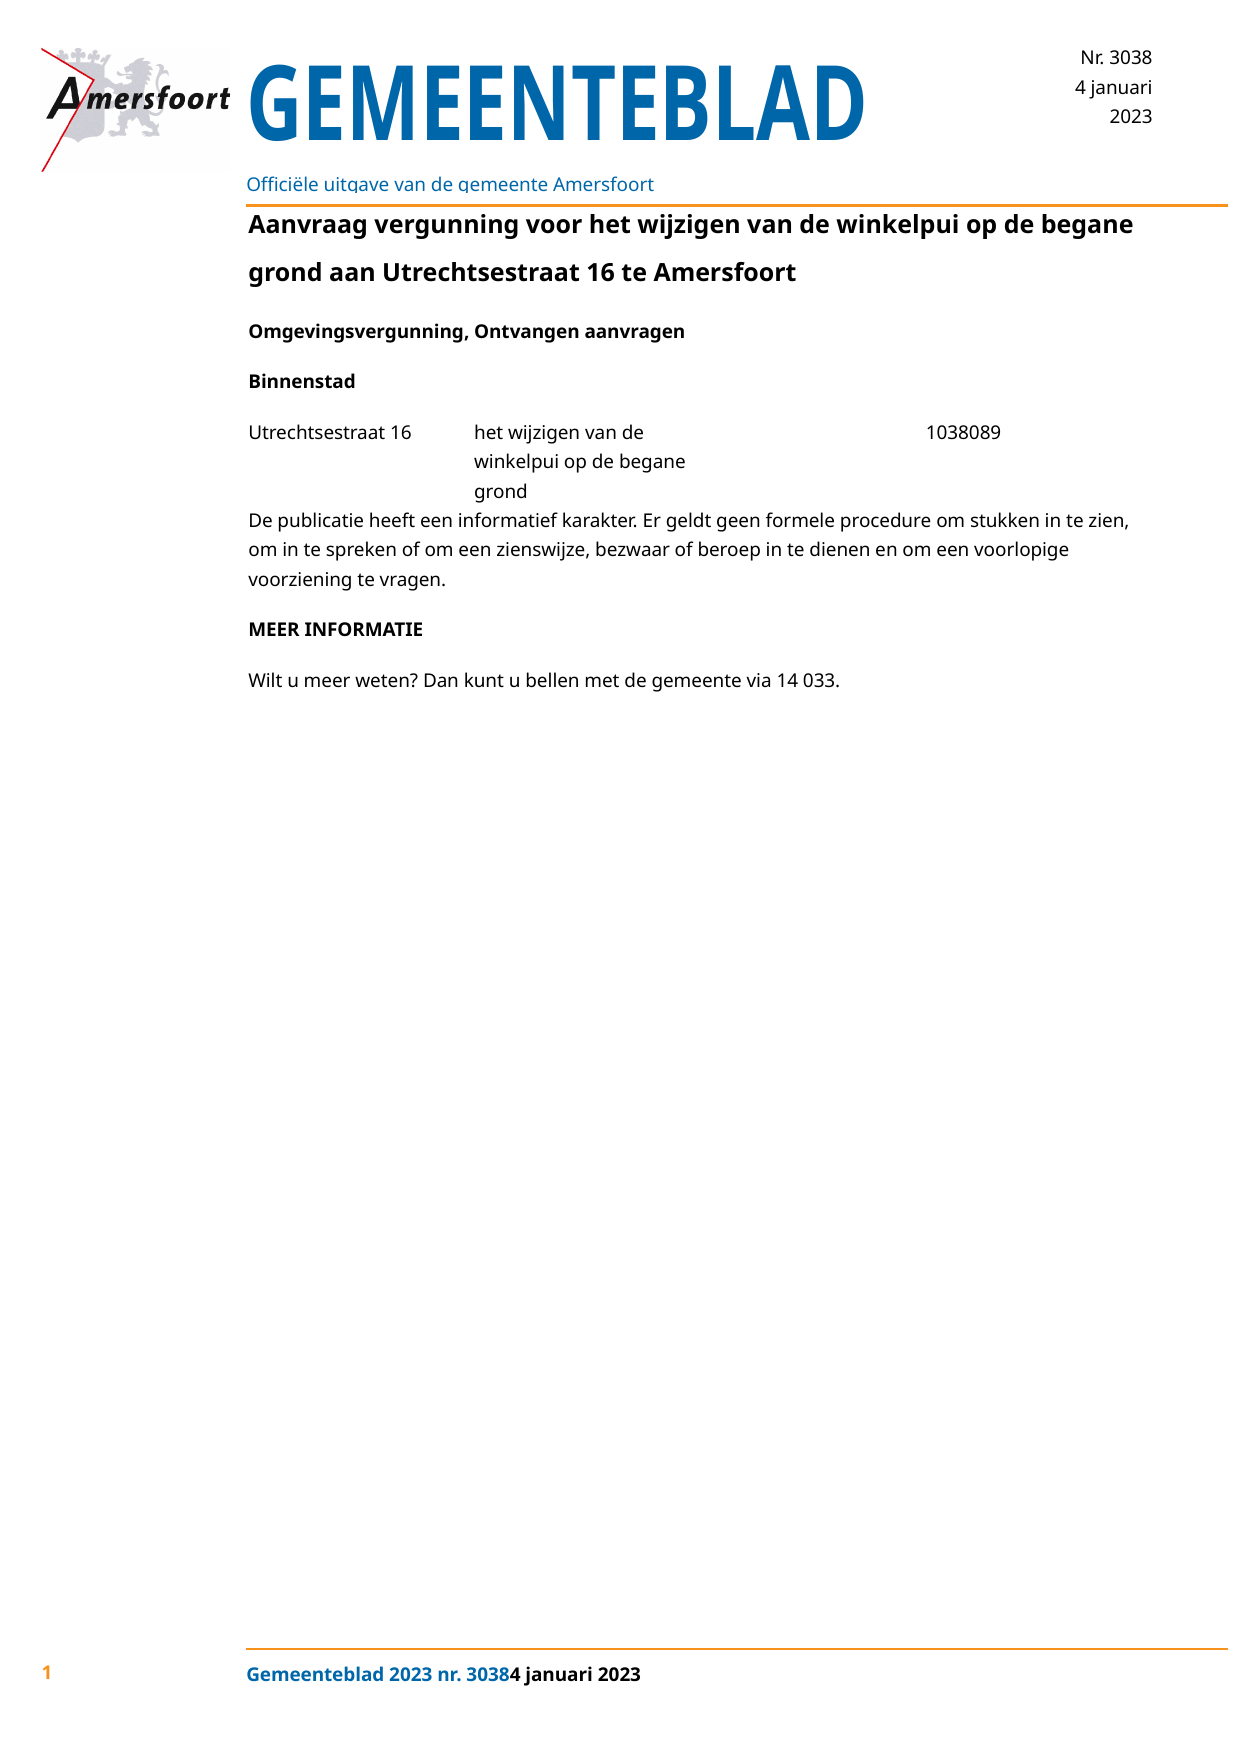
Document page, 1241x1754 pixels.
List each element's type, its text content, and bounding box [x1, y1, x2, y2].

text Omgevingsvergunning, Ontvangen aanvragen [248, 318, 1152, 344]
text Binnenstad [248, 368, 1152, 394]
table_header [700, 419, 926, 504]
text Aanvraag vergunning voor het wijzigen van de winkelpui op de begane grond aan Utrechtsestraat 16 te Amersfoort [248, 207, 1152, 288]
table_header het wijzigen van de winkelpui op de begane grond [474, 419, 700, 504]
text De publicatie heeft een informatief karakter. Er geldt geen formele procedure om stukken in te zien, om in te spreken of om een zienswijze, bezwaar of beroep in te dienen en om een voorlopige voorziening te vragen. [248, 507, 1152, 592]
text MEER INFORMATIE [248, 617, 1152, 642]
text Wilt u meer weten? Dan kunt u bellen met de gemeente via 14 033. [248, 667, 1152, 693]
table_header 1038089 [926, 419, 1152, 504]
table_header Utrechtsestraat 16 [248, 419, 474, 504]
picture [41, 47, 231, 172]
